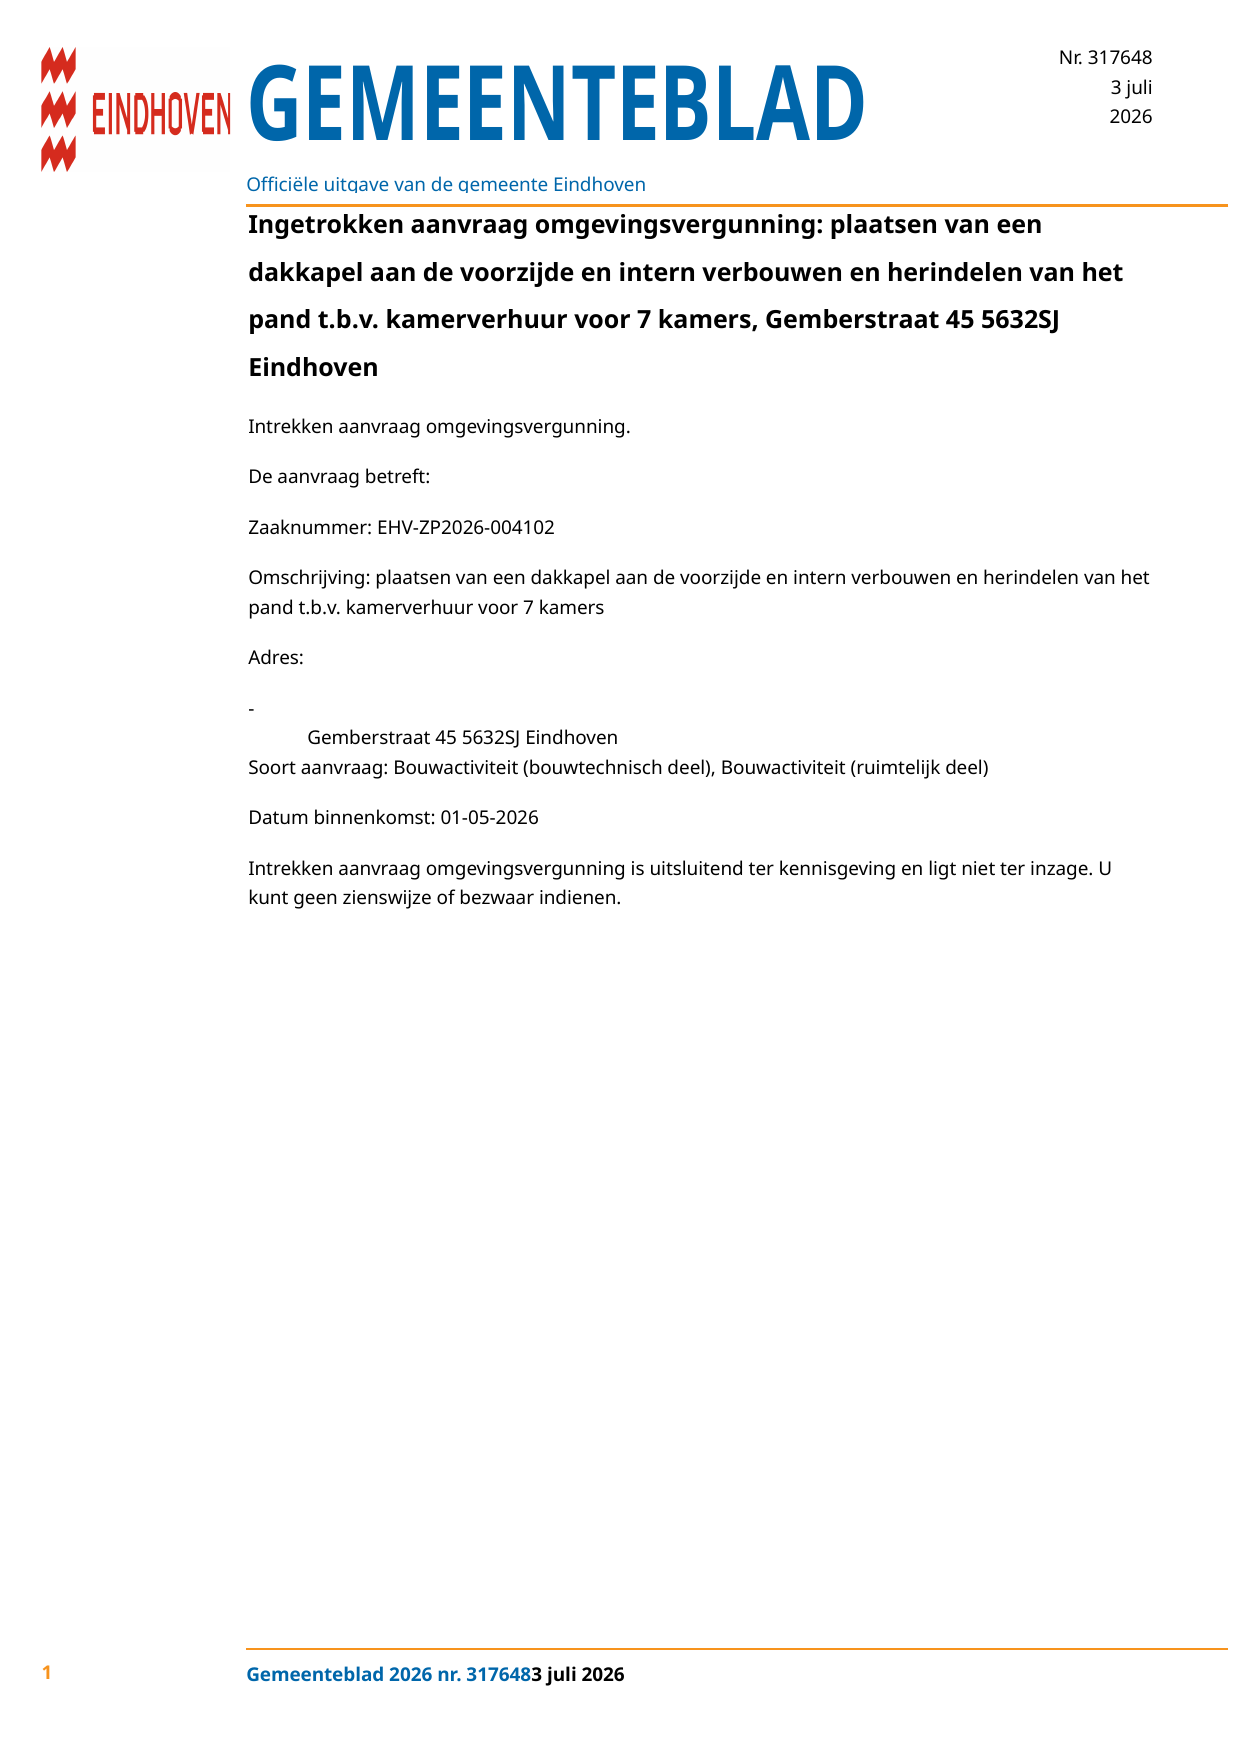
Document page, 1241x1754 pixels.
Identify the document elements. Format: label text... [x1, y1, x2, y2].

text Adres: [248, 644, 1152, 670]
list Gemberstraat 45 5632SJ Eindhoven [248, 724, 1152, 750]
text Soort aanvraag: Bouwactiviteit (bouwtechnisch deel), Bouwactiviteit (ruimtelijk deel) [248, 754, 1152, 780]
text De aanvraag betreft: [248, 463, 1152, 489]
text Ingetrokken aanvraag omgevingsvergunning: plaatsen van een dakkapel aan de voorzijde en intern verbouwen en herindelen van het pand t.b.v. kamerverhuur voor 7 kamers, Gemberstraat 45 5632SJ Eindhoven [248, 207, 1152, 384]
text Omschrijving: plaatsen van een dakkapel aan de voorzijde en intern verbouwen en herindelen van het pand t.b.v. kamerverhuur voor 7 kamers [248, 564, 1152, 620]
text Intrekken aanvraag omgevingsvergunning. [248, 413, 1152, 439]
text Intrekken aanvraag omgevingsvergunning is uitsluitend ter kennisgeving en ligt niet ter inzage. U kunt geen zienswijze of bezwaar indienen. [248, 855, 1152, 910]
picture [41, 47, 231, 172]
text Datum binnenkomst: 01-05-2026 [248, 804, 1152, 830]
text Zaaknummer: EHV-ZP2026-004102 [248, 514, 1152, 540]
